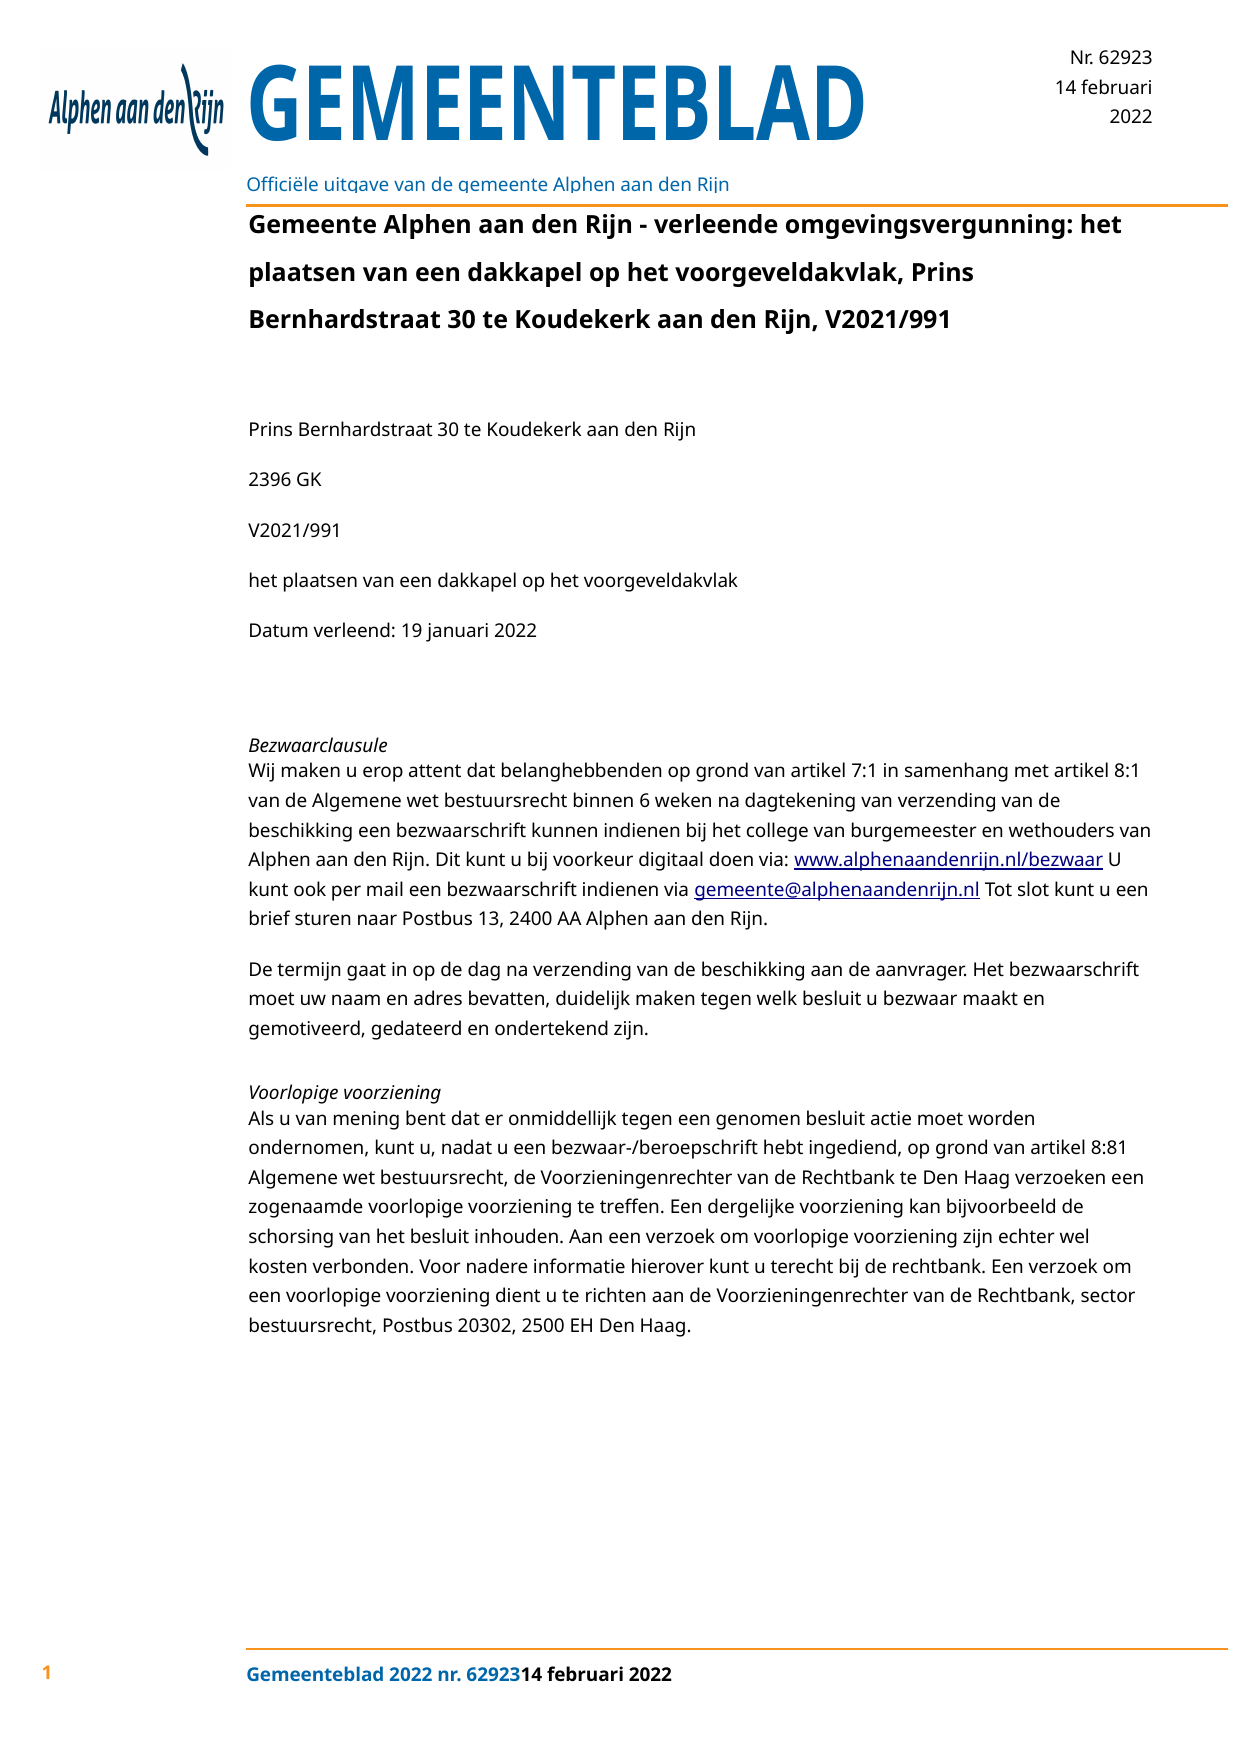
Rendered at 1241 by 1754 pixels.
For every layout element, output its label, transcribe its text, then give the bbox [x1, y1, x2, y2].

text Gemeente Alphen aan den Rijn - verleende omgevingsvergunning: het plaatsen van een dakkapel op het voorgeveldakvlak, Prins Bernhardstraat 30 te Koudekerk aan den Rijn, V2021/991 [248, 207, 1152, 336]
text Bezwaarclausule [248, 732, 1152, 758]
text Voorlopige voorziening [248, 1079, 1152, 1105]
text V2021/991 [248, 517, 1152, 542]
text 2396 GK [248, 466, 1152, 492]
text De termijn gaat in op de dag na verzending van de beschikking aan de aanvrager. Het bezwaarschrift moet uw naam en adres bevatten, duidelijk maken tegen welk besluit u bezwaar maakt en gemotiveerd, gedateerd en ondertekend zijn. [248, 956, 1152, 1041]
picture [41, 47, 231, 172]
text het plaatsen van een dakkapel op het voorgeveldakvlak [248, 567, 1152, 593]
text Datum verleend: 19 januari 2022 [248, 618, 1152, 643]
text Als u van mening bent dat er onmiddellijk tegen een genomen besluit actie moet worden ondernomen, kunt u, nadat u een bezwaar-/beroepschrift hebt ingediend, op grond van artikel 8:81 Algemene wet bestuursrecht, de Voorzieningenrechter van de Rechtbank te Den Haag verzoeken een zogenaamde voorlopige voorziening te treffen. Een dergelijke voorziening kan bijvoorbeeld de schorsing van het besluit inhouden. Aan een verzoek om voorlopige voorziening zijn echter wel kosten verbonden. Voor nadere informatie hierover kunt u terecht bij de rechtbank. Een verzoek om een voorlopige voorziening dient u te richten aan de Voorzieningenrechter van de Rechtbank, sector bestuursrecht, Postbus 20302, 2500 EH Den Haag. [248, 1105, 1152, 1338]
text Wij maken u erop attent dat belanghebbenden op grond van artikel 7:1 in samenhang met artikel 8:1 van de Algemene wet bestuursrecht binnen 6 weken na dagtekening van verzending van de beschikking een bezwaarschrift kunnen indienen bij het college van burgemeester en wethouders van Alphen aan den Rijn. Dit kunt u bij voorkeur digitaal doen via: www.alphenaandenrijn.nl/bezwaar U kunt ook per mail een bezwaarschrift indienen via gemeente@alphenaandenrijn.nl Tot slot kunt u een brief sturen naar Postbus 13, 2400 AA Alphen aan den Rijn. [248, 758, 1152, 931]
text Prins Bernhardstraat 30 te Koudekerk aan den Rijn [248, 416, 1152, 442]
